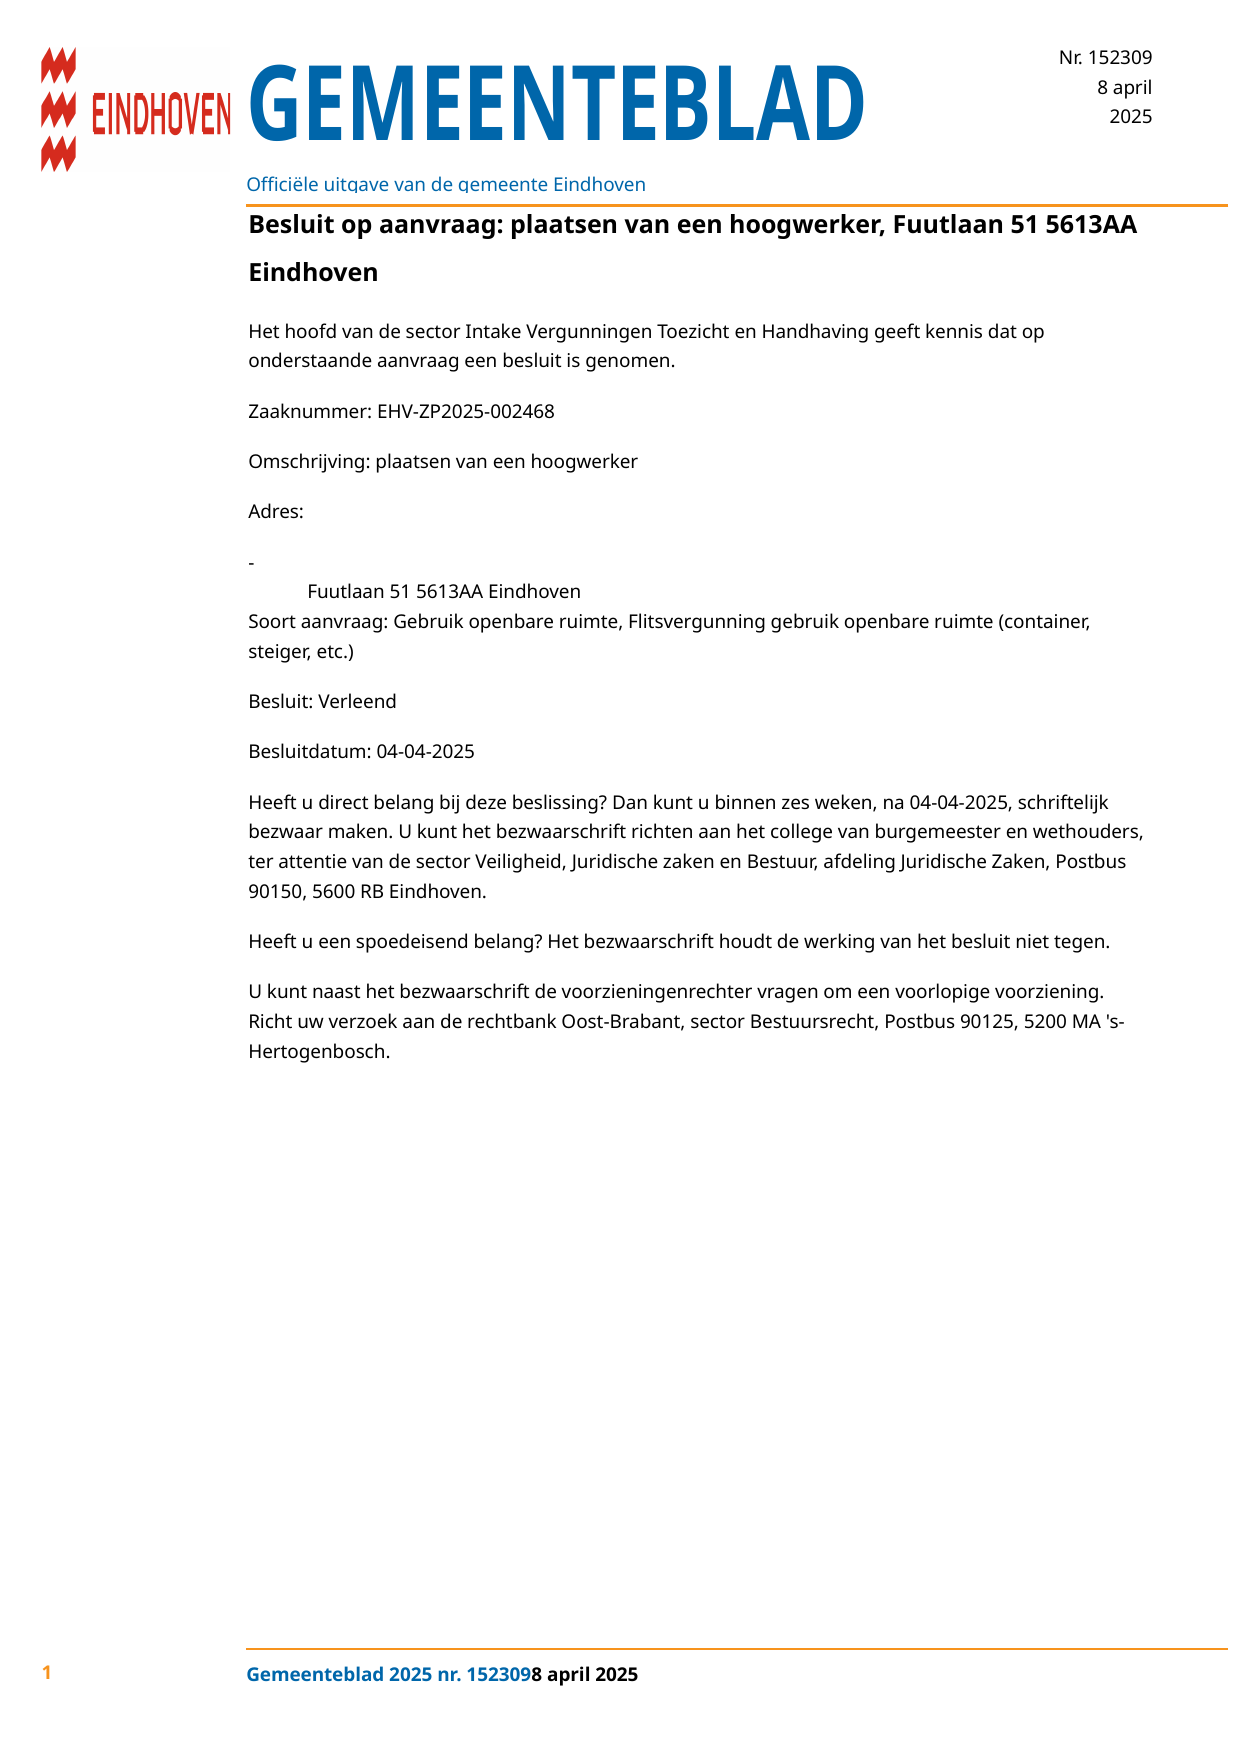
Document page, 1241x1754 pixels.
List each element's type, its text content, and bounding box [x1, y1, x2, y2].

picture [41, 47, 231, 172]
text Heeft u een spoedeisend belang? Het bezwaarschrift houdt de werking van het besluit niet tegen. [248, 928, 1152, 954]
list Fuutlaan 51 5613AA Eindhoven [248, 579, 1152, 604]
text Besluitdatum: 04-04-2025 [248, 739, 1152, 764]
text Besluit op aanvraag: plaatsen van een hoogwerker, Fuutlaan 51 5613AA Eindhoven [248, 207, 1152, 288]
text Het hoofd van de sector Intake Vergunningen Toezicht en Handhaving geeft kennis dat op onderstaande aanvraag een besluit is genomen. [248, 318, 1152, 373]
text U kunt naast het bezwaarschrift de voorzieningenrechter vragen om een voorlopige voorziening. Richt uw verzoek aan de rechtbank Oost-Brabant, sector Bestuursrecht, Postbus 90125, 5200 MA 's-Hertogenbosch. [248, 979, 1152, 1064]
text Soort aanvraag: Gebruik openbare ruimte, Flitsvergunning gebruik openbare ruimte (container, steiger, etc.) [248, 608, 1152, 664]
text Besluit: Verleend [248, 688, 1152, 714]
text Heeft u direct belang bij deze beslissing? Dan kunt u binnen zes weken, na 04-04-2025, schriftelijk bezwaar maken. U kunt het bezwaarschrift richten aan het college van burgemeester en wethouders, ter attentie van de sector Veiligheid, Juridische zaken en Bestuur, afdeling Juridische Zaken, Postbus 90150, 5600 RB Eindhoven. [248, 789, 1152, 904]
text Omschrijving: plaatsen van een hoogwerker [248, 448, 1152, 474]
text Adres: [248, 499, 1152, 524]
text Zaaknummer: EHV-ZP2025-002468 [248, 398, 1152, 424]
